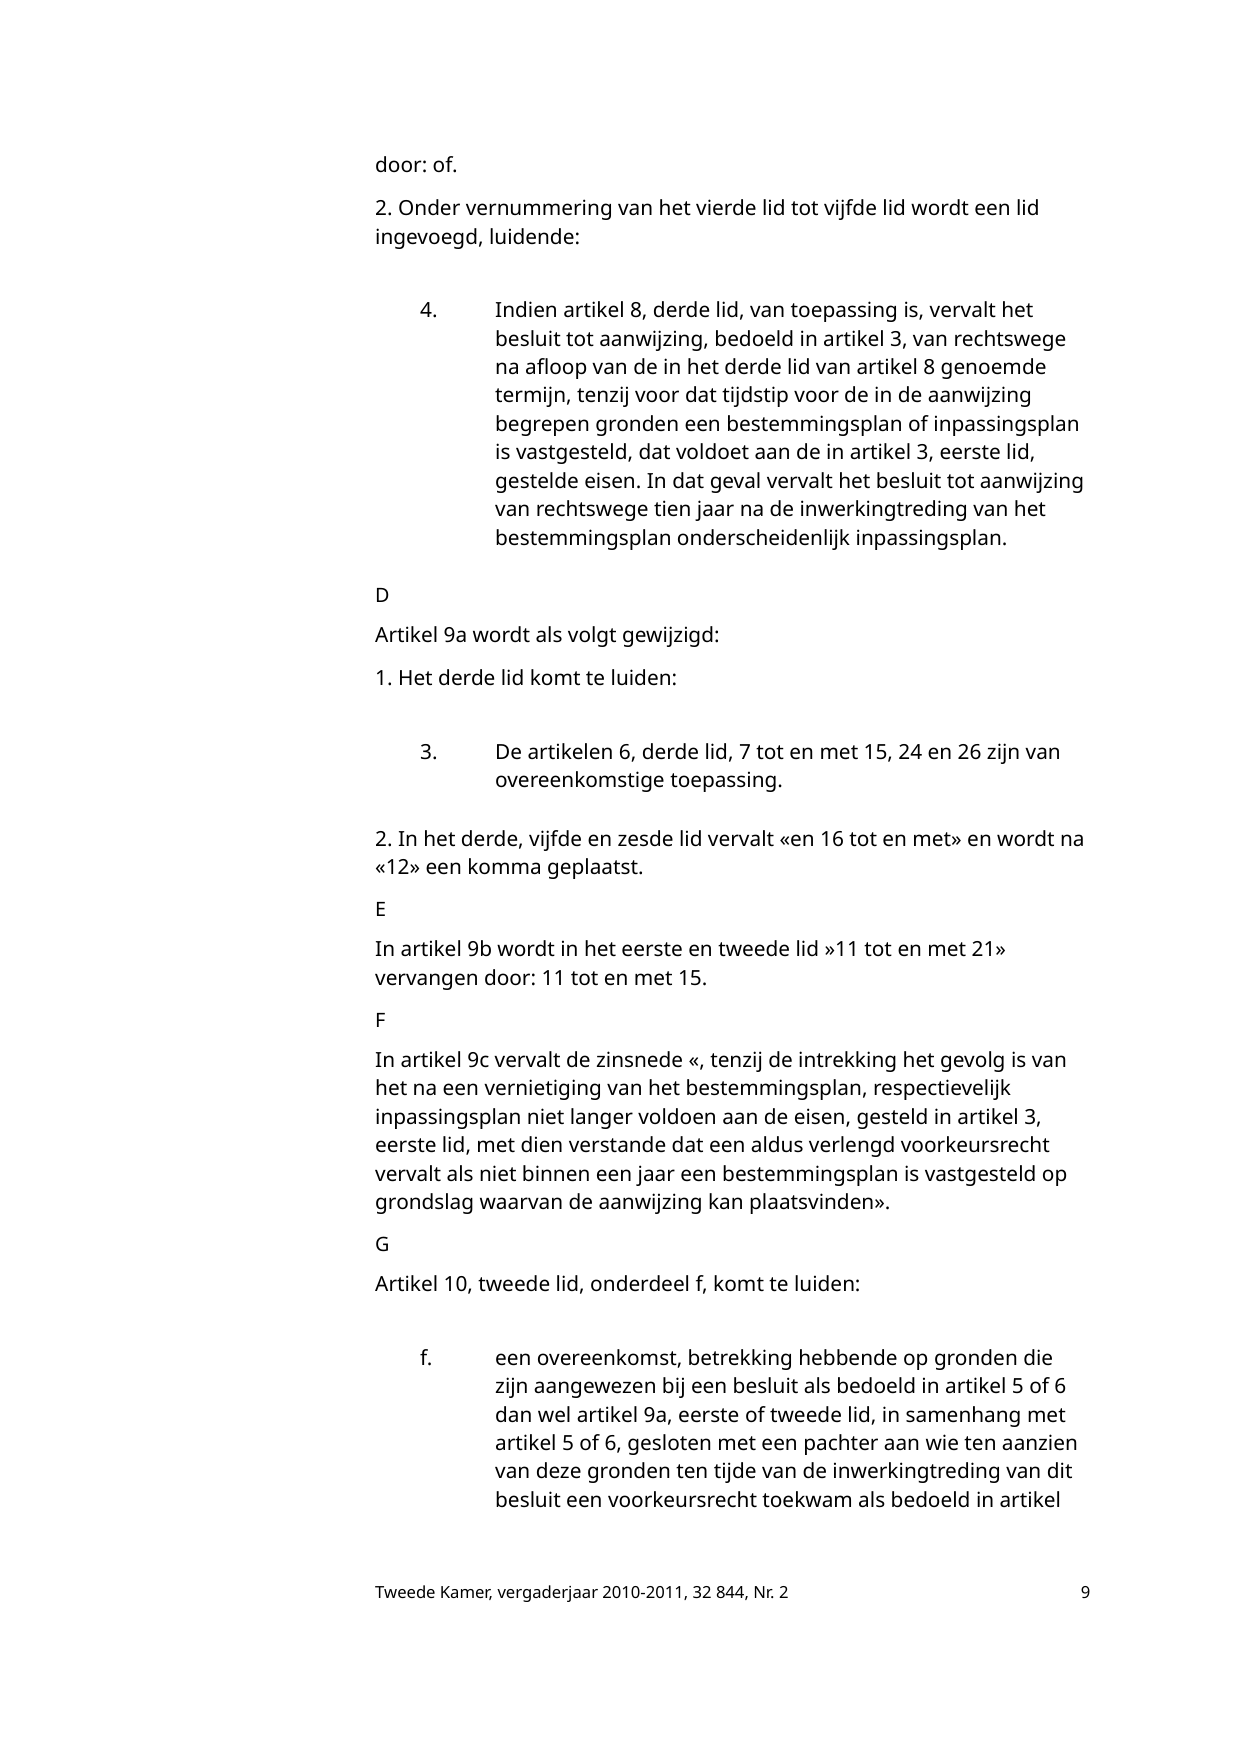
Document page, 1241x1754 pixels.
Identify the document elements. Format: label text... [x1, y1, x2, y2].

text G [375, 1231, 1090, 1258]
text Artikel 10, tweede lid, onderdeel f, komt te luiden: [375, 1269, 1090, 1298]
text F [375, 1006, 1090, 1033]
list De artikelen 6, derde lid, 7 tot en met 15, 24 en 26 zijn van overeenkomstige toepassing. [420, 737, 1090, 794]
text 2. In het derde, vijfde en zesde lid vervalt «en 16 tot en met» en wordt na «12» een komma geplaatst. [375, 824, 1090, 881]
list Indien artikel 8, derde lid, van toepassing is, vervalt het besluit tot aanwijzing, bedoeld in artikel 3, van rechtswege na afloop van de in het derde lid van artikel 8 genoemde termijn, tenzij voor dat tijdstip voor de in de aanwijzing begrepen gronden een bestemmingsplan of inpassingsplan is vastgesteld, dat voldoet aan de in artikel 3, eerste lid, gestelde eisen. In dat geval vervalt het besluit tot aanwijzing van rechtswege tien jaar na de inwerkingtreding van het bestemmingsplan onderscheidenlijk inpassingsplan. [420, 295, 1090, 551]
text E [375, 896, 1090, 923]
text 2. Onder vernummering van het vierde lid tot vijfde lid wordt een lid ingevoegd, luidende: [375, 193, 1090, 250]
text Artikel 9a wordt als volgt gewijzigd: [375, 620, 1090, 648]
text D [375, 581, 1090, 608]
text door: of. [375, 150, 1090, 178]
text In artikel 9c vervalt de zinsnede «, tenzij de intrekking het gevolg is van het na een vernietiging van het bestemmingsplan, respectievelijk inpassingsplan niet langer voldoen aan de eisen, gesteld in artikel 3, eerste lid, met dien verstande dat een aldus verlengd voorkeursrecht vervalt als niet binnen een jaar een bestemmingsplan is vastgesteld op grondslag waarvan de aanwijzing kan plaatsvinden». [375, 1045, 1090, 1216]
text In artikel 9b wordt in het eerste en tweede lid »11 tot en met 21» vervangen door: 11 tot en met 15. [375, 934, 1090, 991]
text 1. Het derde lid komt te luiden: [375, 663, 1090, 692]
list een overeenkomst, betrekking hebbende op gronden die zijn aangewezen bij een besluit als bedoeld in artikel 5 of 6 dan wel artikel 9a, eerste of tweede lid, in samenhang met artikel 5 of 6, gesloten met een pachter aan wie ten aanzien van deze gronden ten tijde van de inwerkingtreding van dit besluit een voorkeursrecht toekwam als bedoeld in artikel [420, 1343, 1090, 1513]
